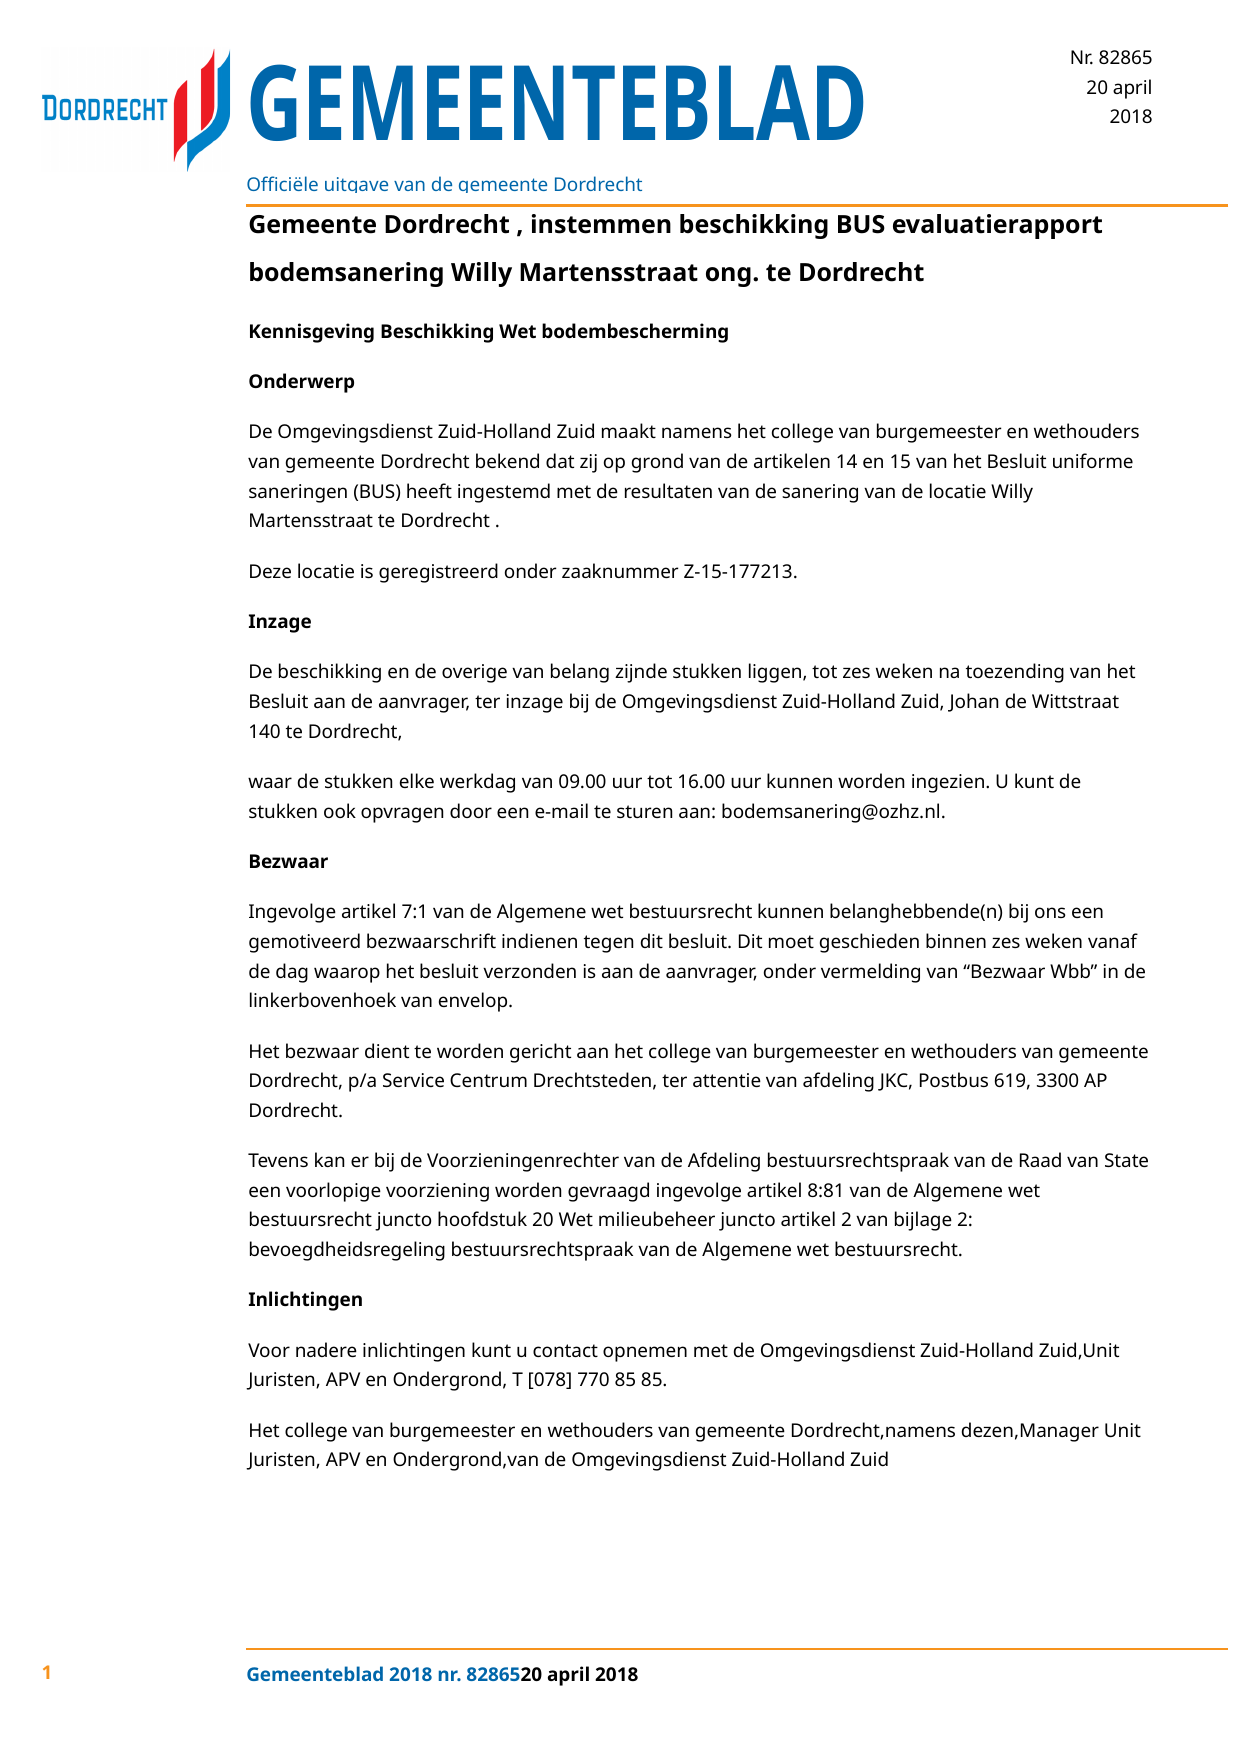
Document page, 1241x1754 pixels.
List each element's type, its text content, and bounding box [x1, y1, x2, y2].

text Deze locatie is geregistreerd onder zaaknummer Z-15-177213. [248, 558, 1152, 584]
picture [41, 47, 231, 172]
text Tevens kan er bij de Voorzieningenrechter van de Afdeling bestuursrechtspraak van de Raad van State een voorlopige voorziening worden gevraagd ingevolge artikel 8:81 van de Algemene wet bestuursrecht juncto hoofdstuk 20 Wet milieubeheer juncto artikel 2 van bijlage 2: bevoegdheidsregeling bestuursrechtspraak van de Algemene wet bestuursrecht. [248, 1147, 1152, 1262]
text waar de stukken elke werkdag van 09.00 uur tot 16.00 uur kunnen worden ingezien. U kunt de stukken ook opvragen door een e-mail te sturen aan: bodemsanering@ozhz.nl. [248, 768, 1152, 824]
text Bezwaar [248, 848, 1152, 874]
text Gemeente Dordrecht , instemmen beschikking BUS evaluatierapport bodemsanering Willy Martensstraat ong. te Dordrecht [248, 207, 1152, 288]
text Het college van burgemeester en wethouders van gemeente Dordrecht,namens dezen,Manager Unit Juristen, APV en Ondergrond,van de Omgevingsdienst Zuid-Holland Zuid [248, 1417, 1152, 1472]
text Het bezwaar dient te worden gericht aan het college van burgemeester en wethouders van gemeente Dordrecht, p/a Service Centrum Drechtsteden, ter attentie van afdeling JKC, Postbus 619, 3300 AP Dordrecht. [248, 1038, 1152, 1123]
text Onderwerp [248, 368, 1152, 394]
text Inzage [248, 608, 1152, 634]
text Ingevolge artikel 7:1 van de Algemene wet bestuursrecht kunnen belanghebbende(n) bij ons een gemotiveerd bezwaarschrift indienen tegen dit besluit. Dit moet geschieden binnen zes weken vanaf de dag waarop het besluit verzonden is aan de aanvrager, onder vermelding van “Bezwaar Wbb” in de linkerbovenhoek van envelop. [248, 899, 1152, 1013]
text De Omgevingsdienst Zuid-Holland Zuid maakt namens het college van burgemeester en wethouders van gemeente Dordrecht bekend dat zij op grond van de artikelen 14 en 15 van het Besluit uniforme saneringen (BUS) heeft ingestemd met de resultaten van de sanering van de locatie Willy Martensstraat te Dordrecht . [248, 419, 1152, 533]
text Inlichtingen [248, 1287, 1152, 1312]
text Kennisgeving Beschikking Wet bodembescherming [248, 318, 1152, 344]
text Voor nadere inlichtingen kunt u contact opnemen met de Omgevingsdienst Zuid-Holland Zuid,Unit Juristen, APV en Ondergrond, T [078] 770 85 85. [248, 1337, 1152, 1392]
text De beschikking en de overige van belang zijnde stukken liggen, tot zes weken na toezending van het Besluit aan de aanvrager, ter inzage bij de Omgevingsdienst Zuid-Holland Zuid, Johan de Wittstraat 140 te Dordrecht, [248, 659, 1152, 744]
